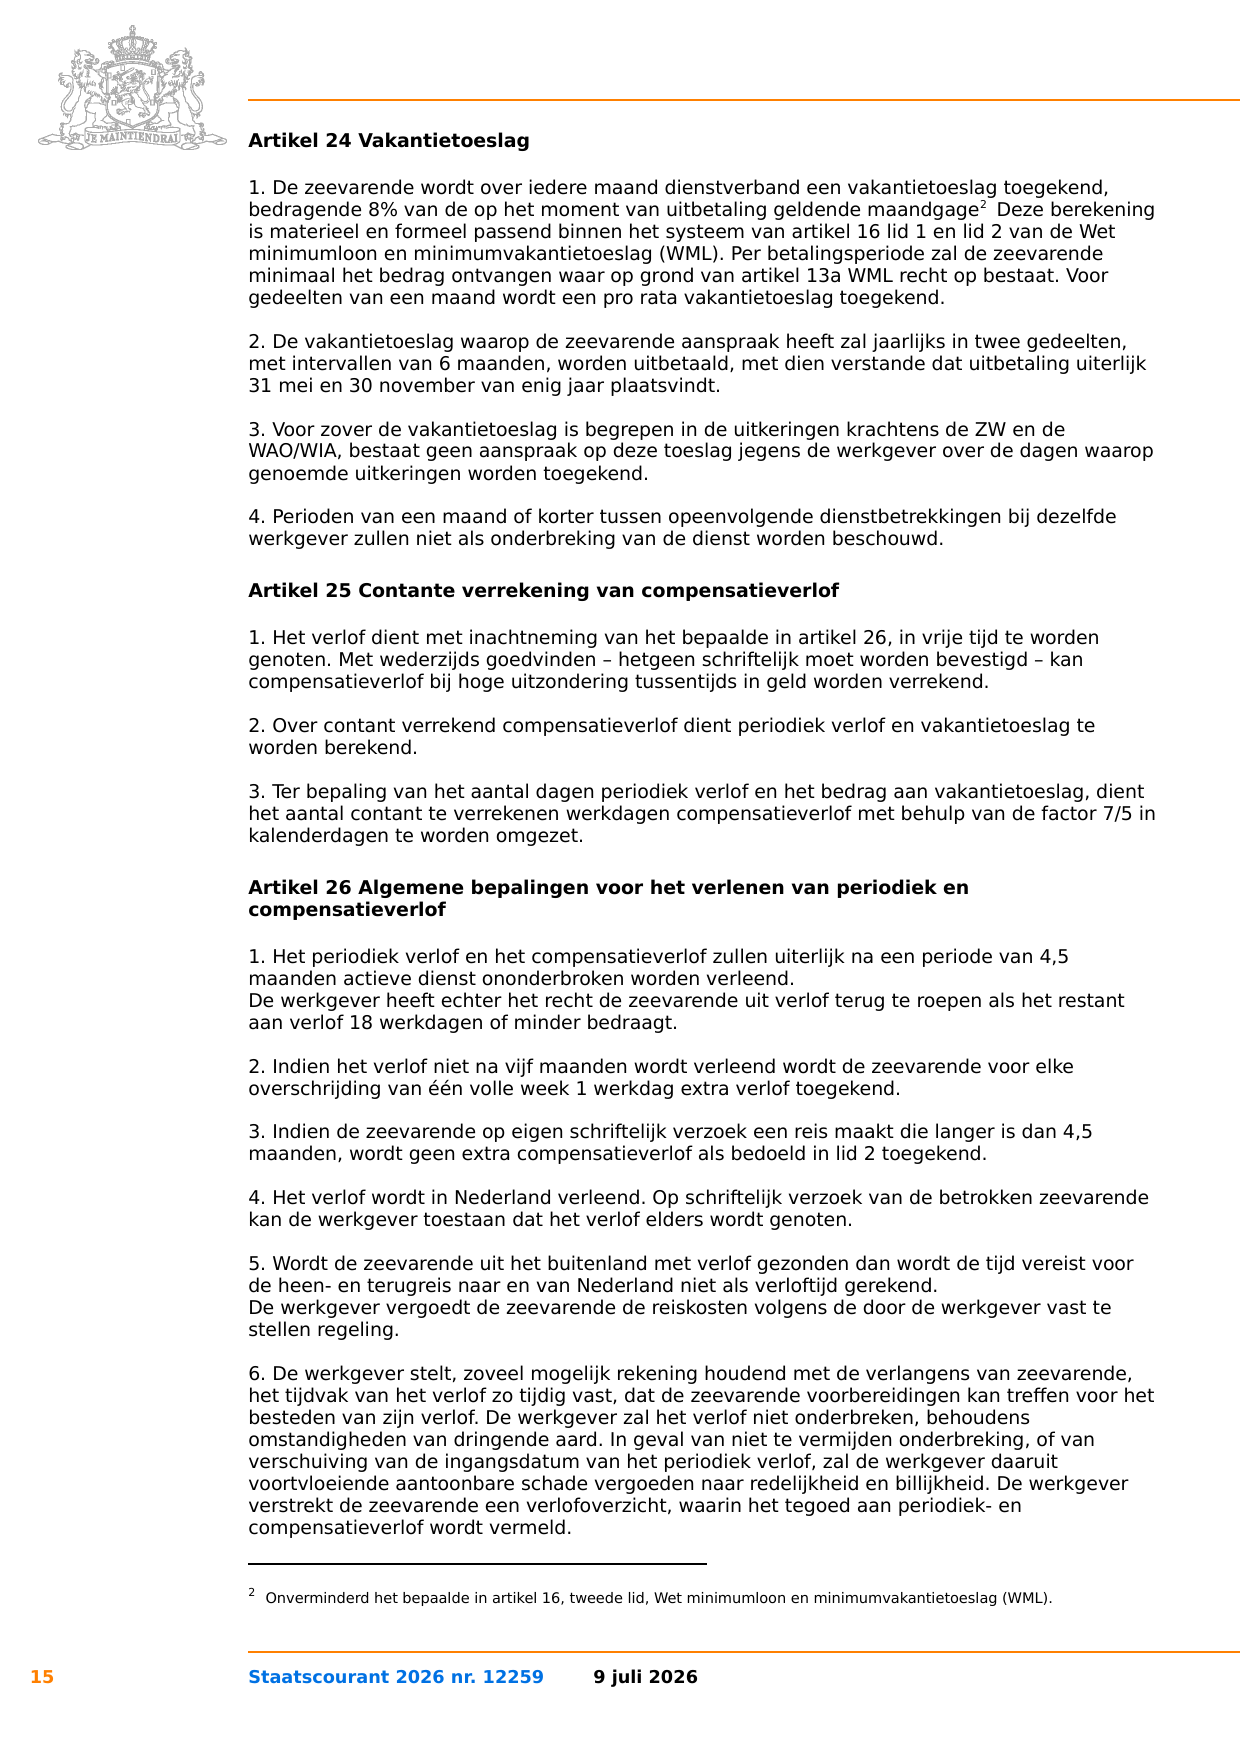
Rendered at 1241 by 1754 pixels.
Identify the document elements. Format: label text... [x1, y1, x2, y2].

subtitle Artikel 25 Contante verrekening van compensatieverlof [248, 580, 1163, 602]
text 5. Wordt de zeevarende uit het buitenland met verlof gezonden dan wordt de tijd vereist voor de heen- en terugreis naar en van Nederland niet als verloftijd gerekend. [248, 1253, 1163, 1297]
text Onverminderd het bepaalde in artikel 16, tweede lid, Wet minimumloon en minimumvakantietoeslag (WML). [248, 1586, 1163, 1608]
text 1. Het verlof dient met inachtneming van het bepaalde in artikel 26, in vrije tijd te worden genoten. Met wederzijds goedvinden – hetgeen schriftelijk moet worden bevestigd – kan compensatieverlof bij hoge uitzondering tussentijds in geld worden verrekend. [248, 627, 1163, 693]
text 4. Perioden van een maand of korter tussen opeenvolgende dienstbetrekkingen bij dezelfde werkgever zullen niet als onderbreking van de dienst worden beschouwd. [248, 506, 1163, 550]
text De werkgever vergoedt de zeevarende de reiskosten volgens de door de werkgever vast te stellen regeling. [248, 1297, 1163, 1341]
text 3. Indien de zeevarende op eigen schriftelijk verzoek een reis maakt die langer is dan 4,5 maanden, wordt geen extra compensatieverlof als bedoeld in lid 2 toegekend. [248, 1121, 1163, 1165]
text De werkgever heeft echter het recht de zeevarende uit verlof terug te roepen als het restant aan verlof 18 werkdagen of minder bedraagt. [248, 990, 1163, 1034]
text 1. De zeevarende wordt over iedere maand dienstverband een vakantietoeslag toegekend, bedragende 8% van de op het moment van uitbetaling geldende maandgage Deze berekening is materieel en formeel passend binnen het systeem van artikel 16 lid 1 en lid 2 van de Wet minimumloon en minimumvakantietoeslag (WML). Per betalingsperiode zal de zeevarende minimaal het bedrag ontvangen waar op grond van artikel 13a WML recht op bestaat. Voor gedeelten van een maand wordt een pro rata vakantietoeslag toegekend. [248, 177, 1163, 309]
subtitle Artikel 24 Vakantietoeslag [248, 130, 1163, 152]
text 4. Het verlof wordt in Nederland verleend. Op schriftelijk verzoek van de betrokken zeevarende kan de werkgever toestaan dat het verlof elders wordt genoten. [248, 1187, 1163, 1231]
text 2. Over contant verrekend compensatieverlof dient periodiek verlof en vakantietoeslag te worden berekend. [248, 715, 1163, 759]
subtitle Artikel 26 Algemene bepalingen voor het verlenen van periodiek en compensatieverlof [248, 877, 1163, 921]
text 2. Indien het verlof niet na vijf maanden wordt verleend wordt de zeevarende voor elke overschrijding van één volle week 1 werkdag extra verlof toegekend. [248, 1056, 1163, 1099]
picture [38, 25, 227, 150]
text 6. De werkgever stelt, zoveel mogelijk rekening houdend met de verlangens van zeevarende, het tijdvak van het verlof zo tijdig vast, dat de zeevarende voorbereidingen kan treffen voor het besteden van zijn verlof. De werkgever zal het verlof niet onderbreken, behoudens omstandigheden van dringende aard. In geval van niet te vermijden onderbreking, of van verschuiving van de ingangsdatum van het periodiek verlof, zal de werkgever daaruit voortvloeiende aantoonbare schade vergoeden naar redelijkheid en billijkheid. De werkgever verstrekt de zeevarende een verlofoverzicht, waarin het tegoed aan periodiek- en compensatieverlof wordt vermeld. [248, 1363, 1163, 1539]
text 3. Voor zover de vakantietoeslag is begrepen in de uitkeringen krachtens de ZW en de WAO/WIA, bestaat geen aanspraak op deze toeslag jegens de werkgever over de dagen waarop genoemde uitkeringen worden toegekend. [248, 418, 1163, 484]
text 2. De vakantietoeslag waarop de zeevarende aanspraak heeft zal jaarlijks in twee gedeelten, met intervallen van 6 maanden, worden uitbetaald, met dien verstande dat uitbetaling uiterlijk 31 mei en 30 november van enig jaar plaatsvindt. [248, 331, 1163, 397]
text 1. Het periodiek verlof en het compensatieverlof zullen uiterlijk na een periode van 4,5 maanden actieve dienst ononderbroken worden verleend. [248, 946, 1163, 990]
text 3. Ter bepaling van het aantal dagen periodiek verlof en het bedrag aan vakantietoeslag, dient het aantal contant te verrekenen werkdagen compensatieverlof met behulp van de factor 7/5 in kalenderdagen te worden omgezet. [248, 781, 1163, 847]
